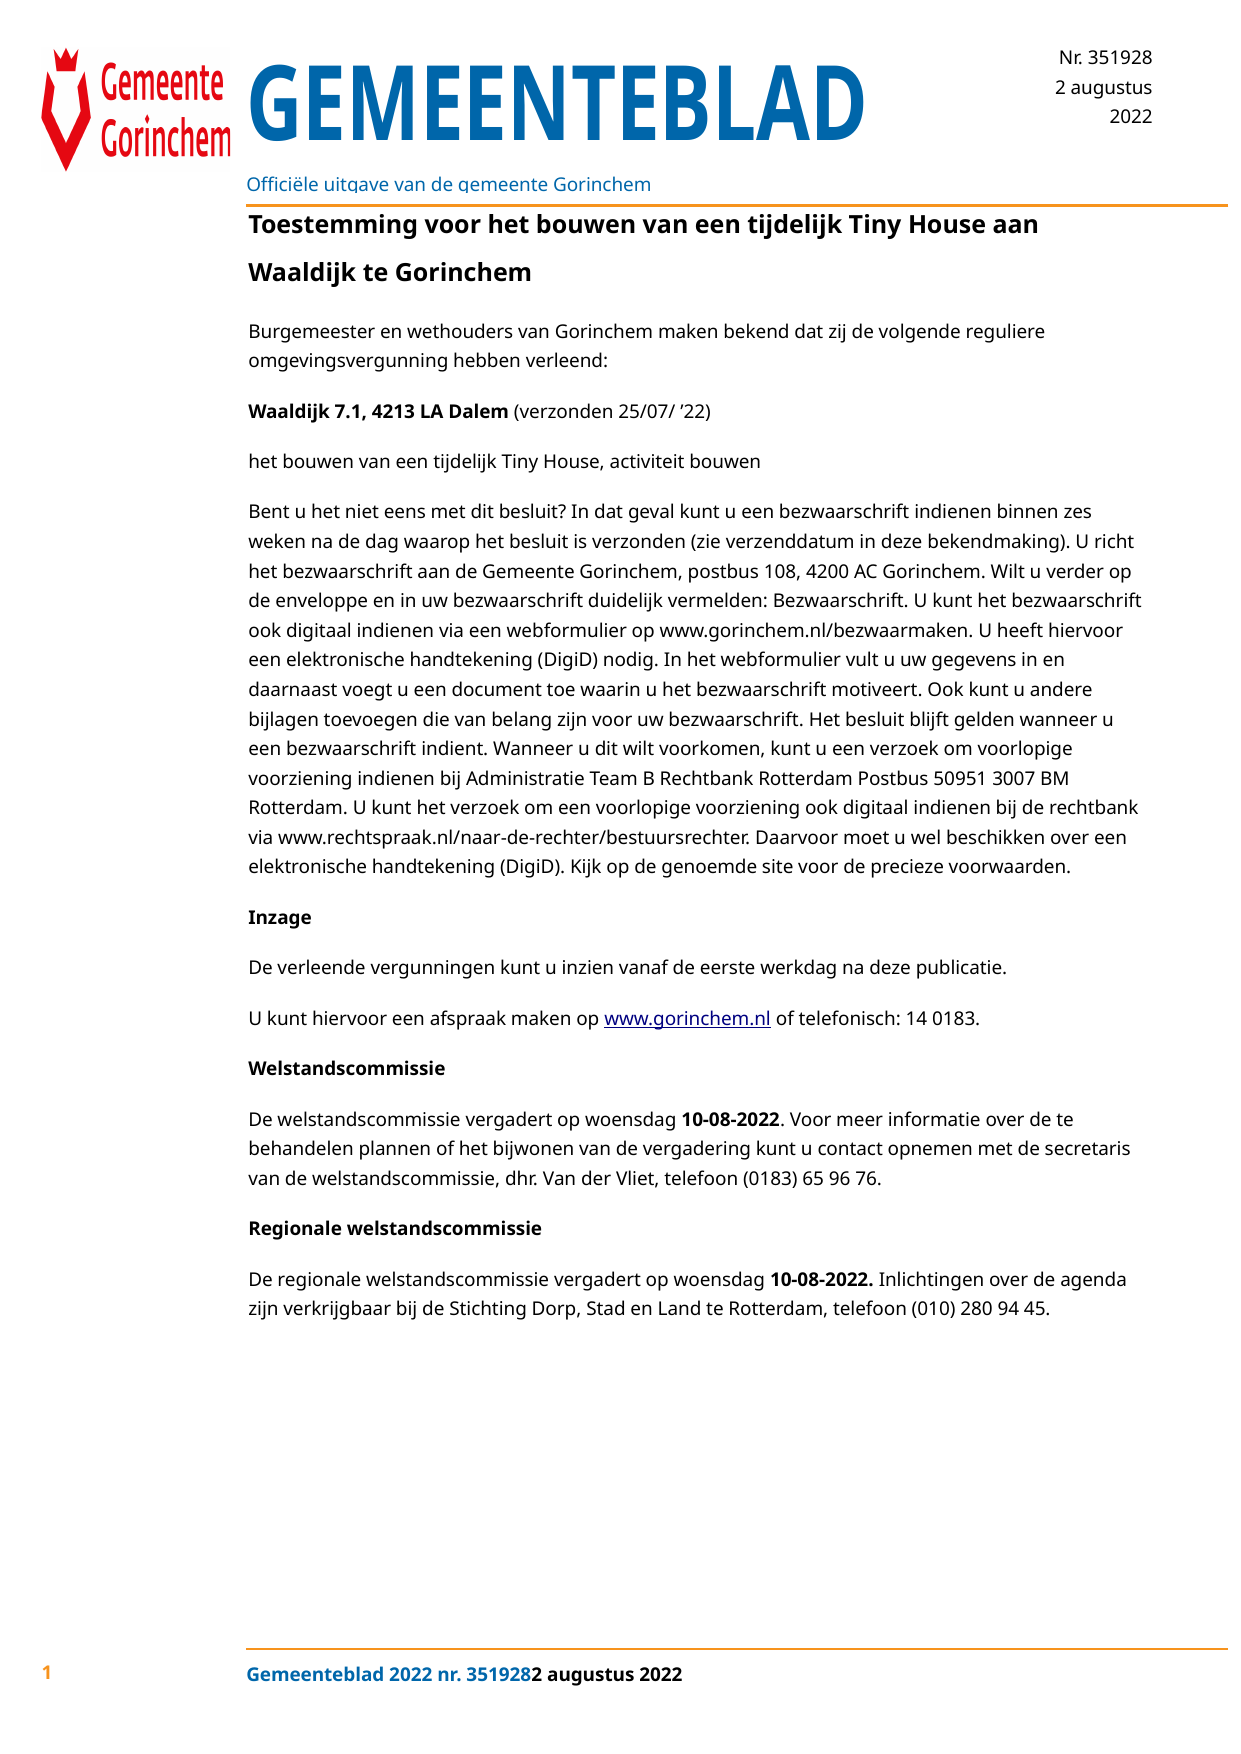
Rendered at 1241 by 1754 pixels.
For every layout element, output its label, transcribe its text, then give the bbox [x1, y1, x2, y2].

text De regionale welstandscommissie vergadert op woensdag 10-08-2022. Inlichtingen over de agenda zijn verkrijgbaar bij de Stichting Dorp, Stad en Land te Rotterdam, telefoon (010) 280 94 45. [248, 1266, 1152, 1321]
text De verleende vergunningen kunt u inzien vanaf de eerste werkdag na deze publicatie. [248, 954, 1152, 980]
text Inzage [248, 904, 1152, 930]
text het bouwen van een tijdelijk Tiny House, activiteit bouwen [248, 448, 1152, 474]
text Burgemeester en wethouders van Gorinchem maken bekend dat zij de volgende reguliere omgevingsvergunning hebben verleend: [248, 318, 1152, 373]
text Toestemming voor het bouwen van een tijdelijk Tiny House aan Waaldijk te Gorinchem [248, 207, 1152, 288]
text Welstandscommissie [248, 1055, 1152, 1081]
text Waaldijk 7.1, 4213 LA Dalem (verzonden 25/07/ ’22) [248, 398, 1152, 424]
text U kunt hiervoor een afspraak maken op www.gorinchem.nl of telefonisch: 14 0183. [248, 1005, 1152, 1031]
text Bent u het niet eens met dit besluit? In dat geval kunt u een bezwaarschrift indienen binnen zes weken na de dag waarop het besluit is verzonden (zie verzenddatum in deze bekendmaking). U richt het bezwaarschrift aan de Gemeente Gorinchem, postbus 108, 4200 AC Gorinchem. Wilt u verder op de enveloppe en in uw bezwaarschrift duidelijk vermelden: Bezwaarschrift. U kunt het bezwaarschrift ook digitaal indienen via een webformulier op www.gorinchem.nl/bezwaarmaken. U heeft hiervoor een elektronische handtekening (DigiD) nodig. In het webformulier vult u uw gegevens in en daarnaast voegt u een document toe waarin u het bezwaarschrift motiveert. Ook kunt u andere bijlagen toevoegen die van belang zijn voor uw bezwaarschrift. Het besluit blijft gelden wanneer u een bezwaarschrift indient. Wanneer u dit wilt voorkomen, kunt u een verzoek om voorlopige voorziening indienen bij Administratie Team B Rechtbank Rotterdam Postbus 50951 3007 BM Rotterdam. U kunt het verzoek om een voorlopige voorziening ook digitaal indienen bij de rechtbank via www.rechtspraak.nl/naar-de-rechter/bestuursrechter. Daarvoor moet u wel beschikken over een elektronische handtekening (DigiD). Kijk op de genoemde site voor de precieze voorwaarden. [248, 499, 1152, 879]
text Regionale welstandscommissie [248, 1215, 1152, 1241]
picture [41, 47, 231, 172]
text De welstandscommissie vergadert op woensdag 10-08-2022. Voor meer informatie over de te behandelen plannen of het bijwonen van de vergadering kunt u contact opnemen met de secretaris van de welstandscommissie, dhr. Van der Vliet, telefoon (0183) 65 96 76. [248, 1106, 1152, 1191]
